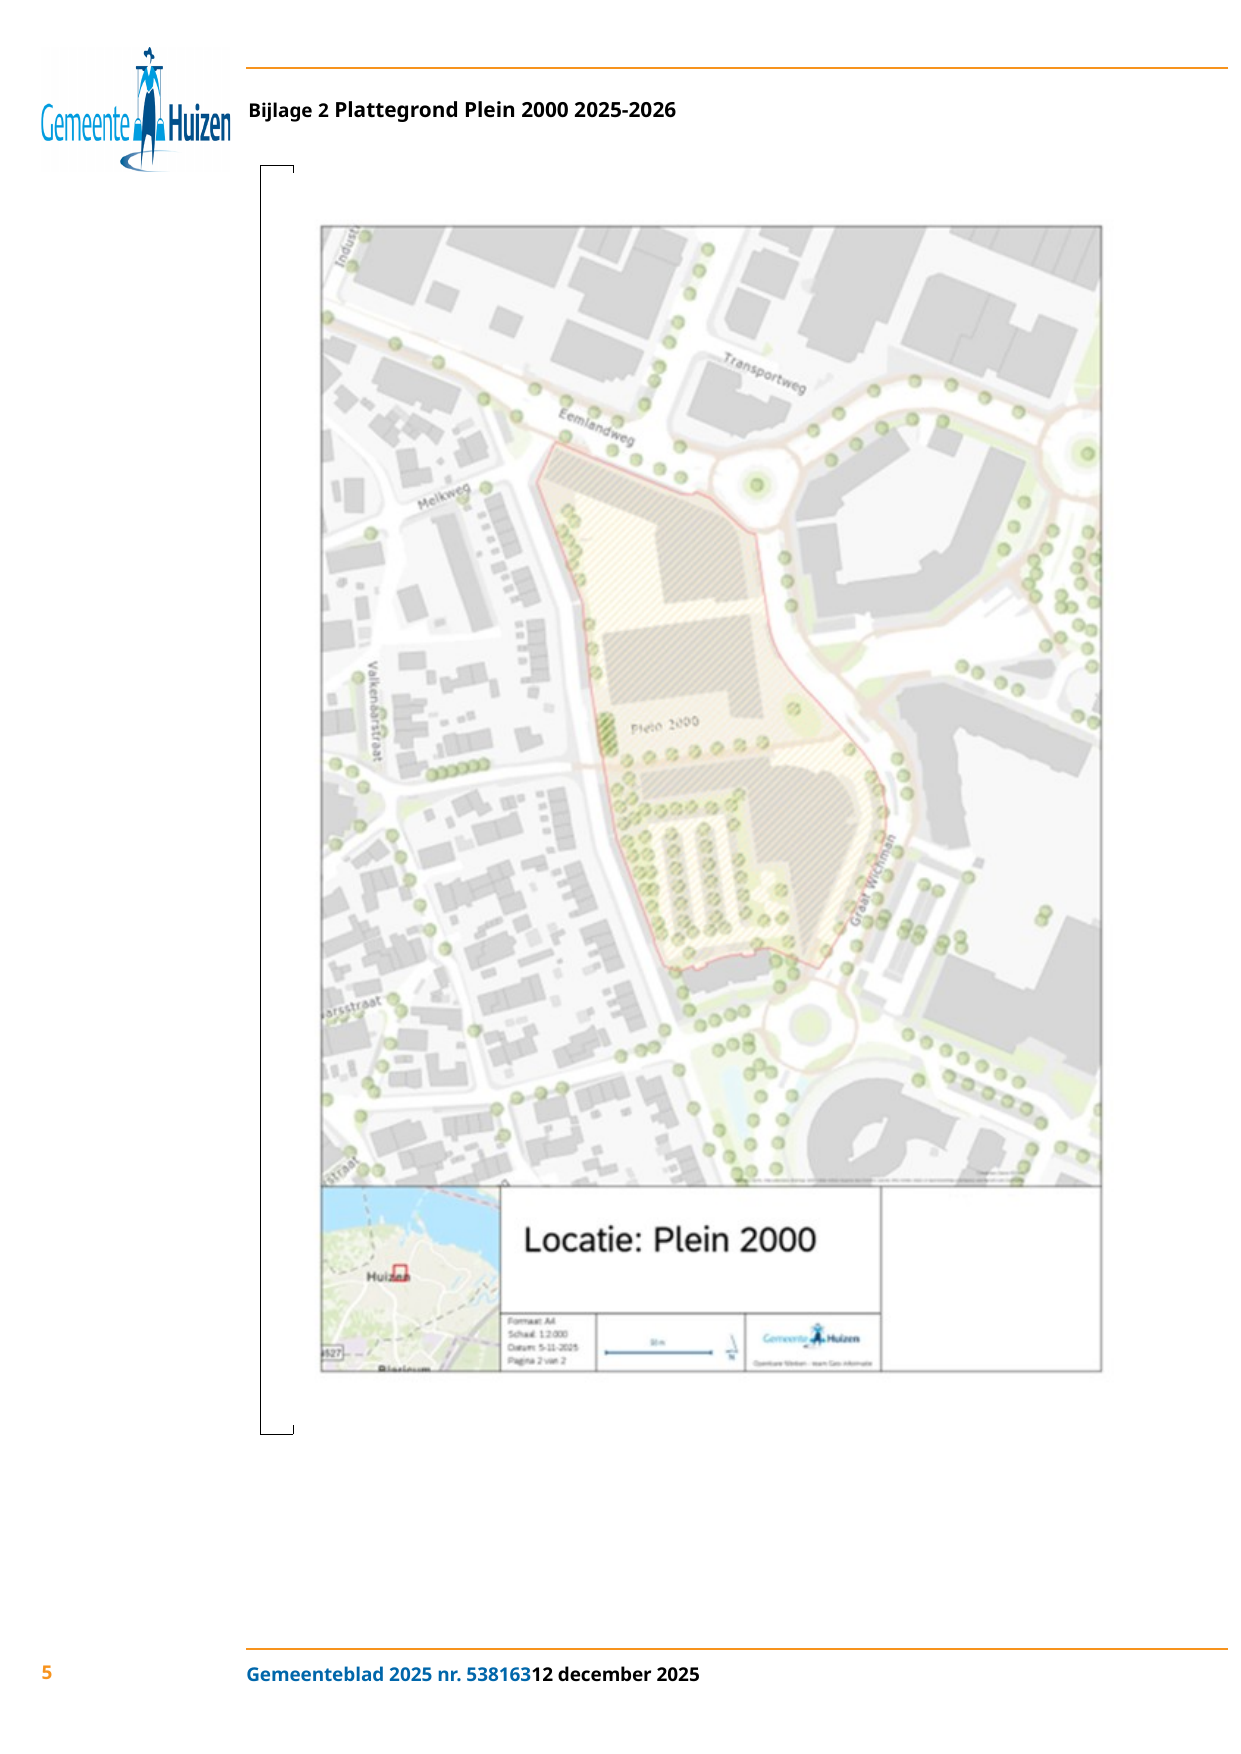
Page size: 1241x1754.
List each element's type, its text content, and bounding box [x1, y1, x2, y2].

picture [41, 47, 231, 172]
text Bijlage 2 Plattegrond Plein 2000 2025-2026 [248, 95, 1152, 123]
picture [268, 173, 1155, 1425]
